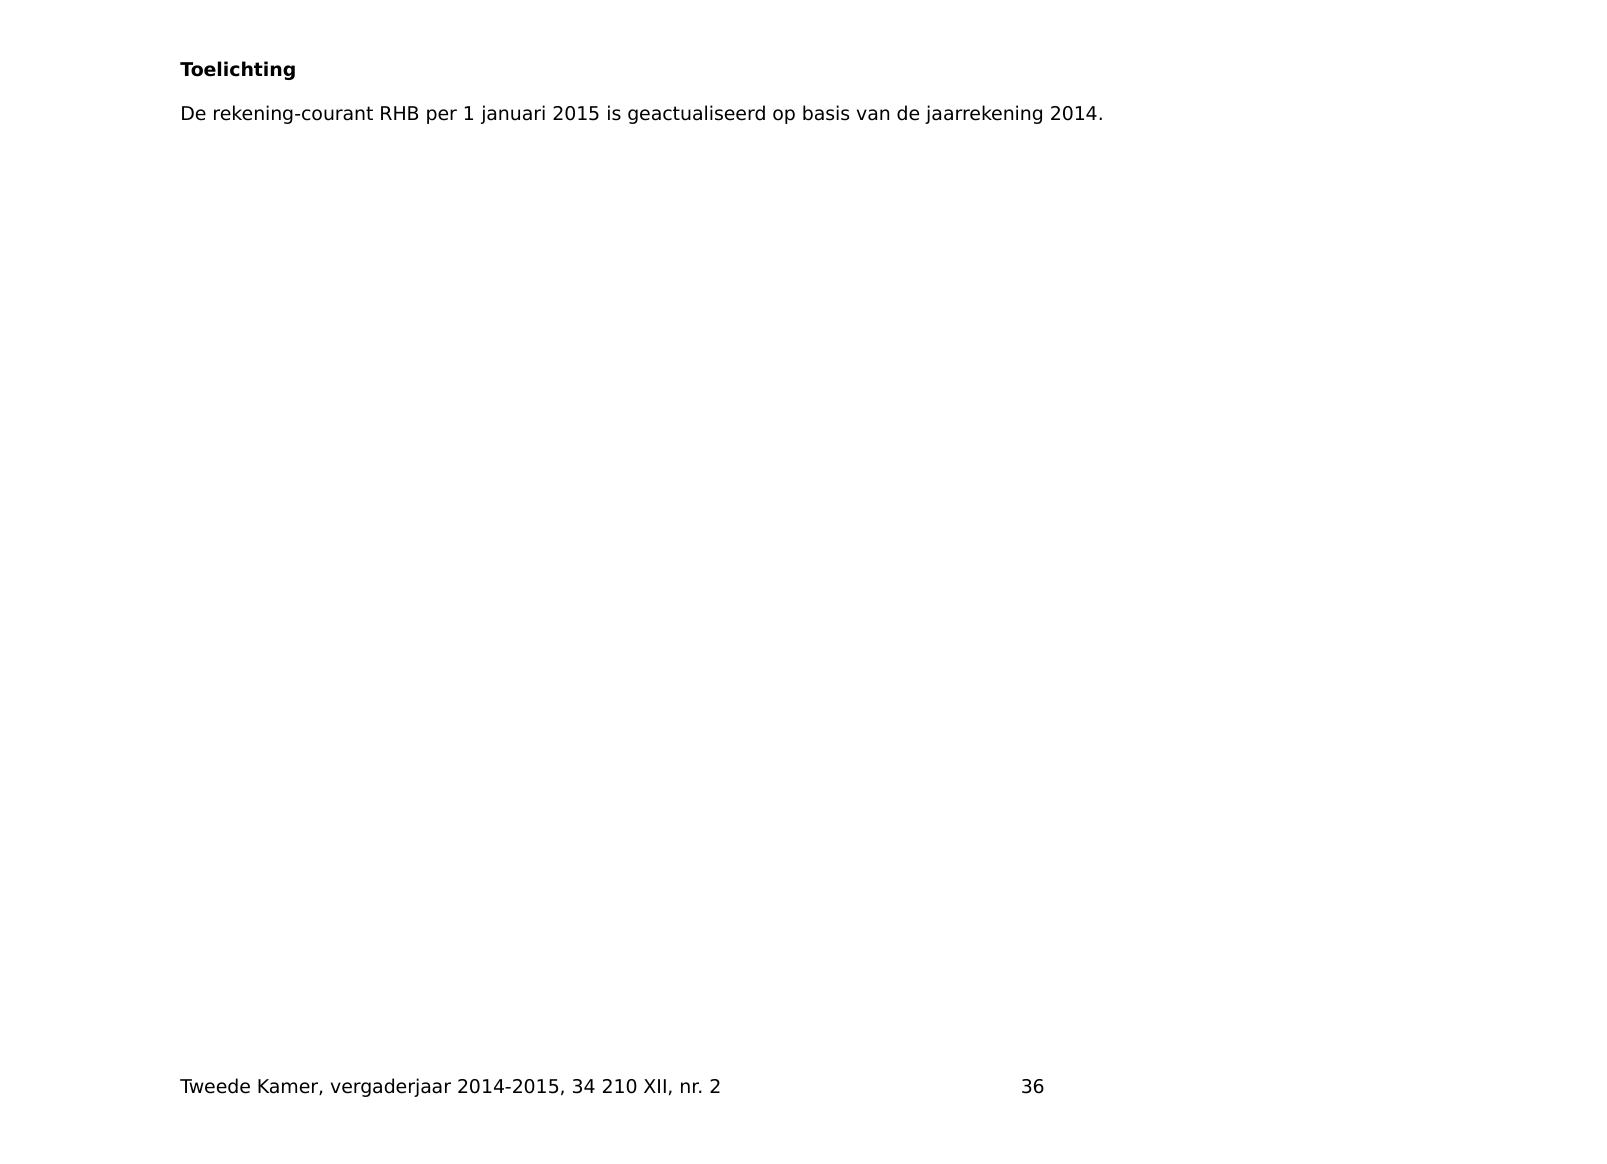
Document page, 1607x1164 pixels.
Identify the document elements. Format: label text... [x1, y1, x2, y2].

text De rekening-courant RHB per 1 januari 2015 is geactualiseerd op basis van de jaarrekening 2014. [180, 103, 1529, 125]
subtitle Toelichting [180, 59, 1529, 81]
